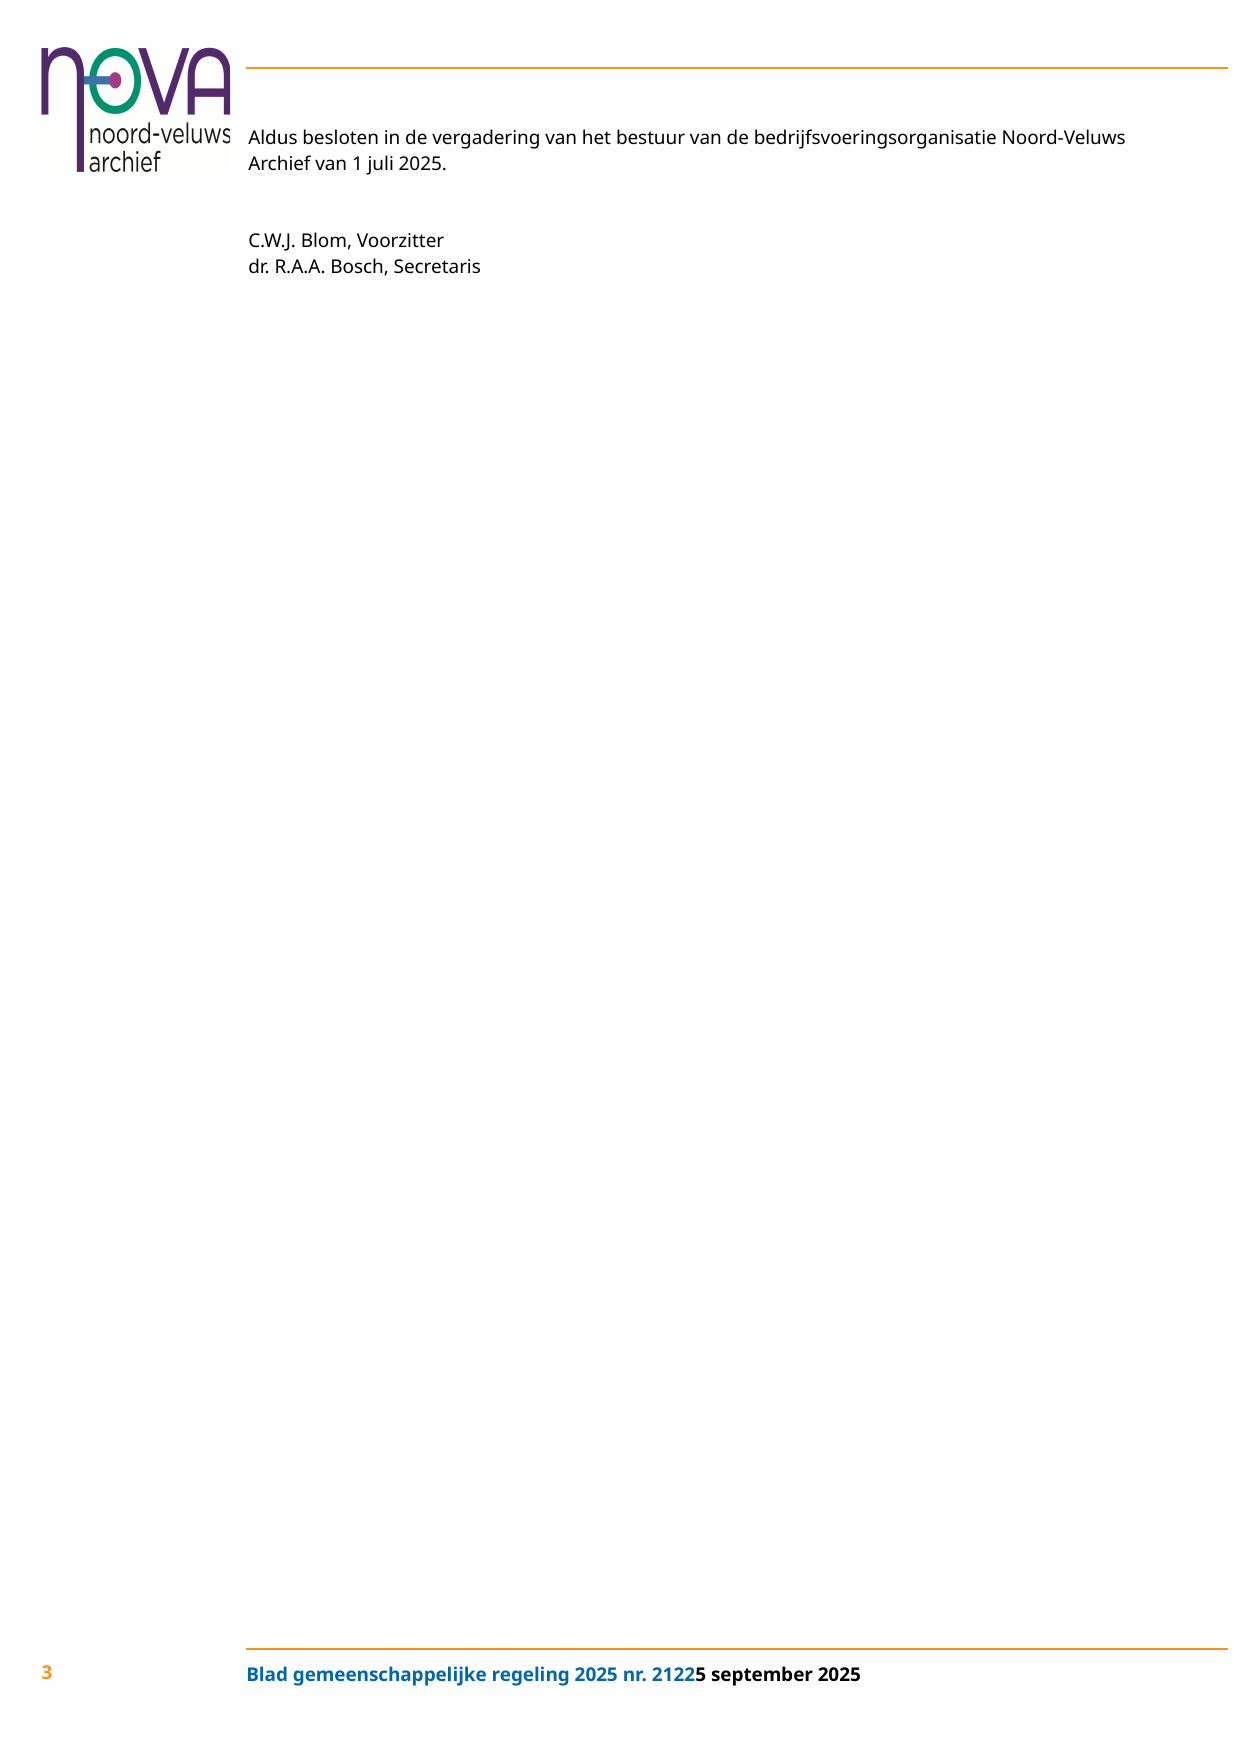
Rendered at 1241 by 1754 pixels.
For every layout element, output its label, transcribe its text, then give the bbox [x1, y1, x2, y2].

text dr. R.A.A. Bosch, Secretaris [248, 253, 1152, 279]
text Aldus besloten in de vergadering van het bestuur van de bedrijfsvoeringsorganisatie Noord-Veluws Archief van 1 juli 2025. [248, 124, 1152, 176]
text C.W.J. Blom, Voorzitter [248, 227, 1152, 253]
picture [41, 47, 231, 172]
